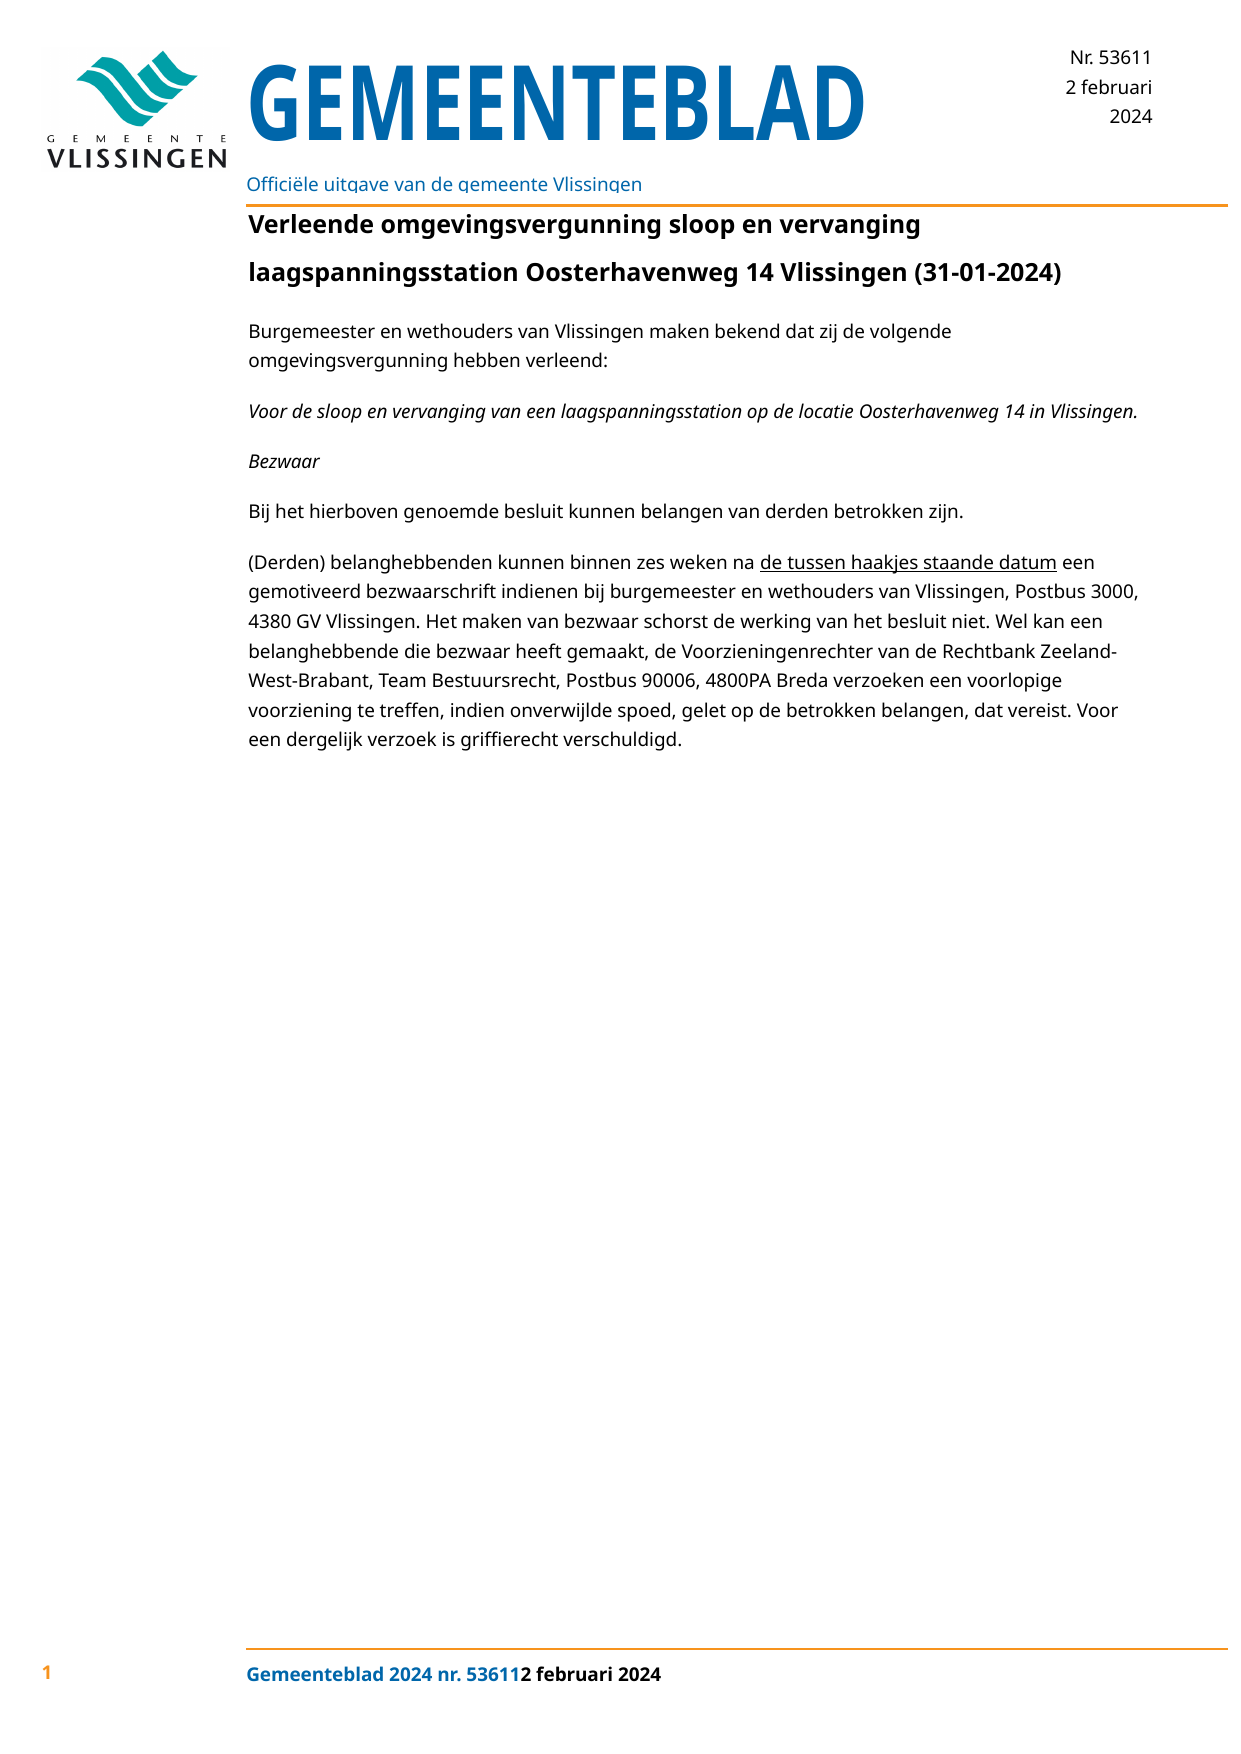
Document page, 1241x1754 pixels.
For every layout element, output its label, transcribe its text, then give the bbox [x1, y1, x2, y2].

text Bezwaar [248, 448, 1152, 474]
text Verleende omgevingsvergunning sloop en vervanging laagspanningsstation Oosterhavenweg 14 Vlissingen (31-01-2024) [248, 207, 1152, 288]
text Voor de sloop en vervanging van een laagspanningsstation op de locatie Oosterhavenweg 14 in Vlissingen. [248, 398, 1152, 424]
text Bij het hierboven genoemde besluit kunnen belangen van derden betrokken zijn. [248, 499, 1152, 524]
text (Derden) belanghebbenden kunnen binnen zes weken na de tussen haakjes staande datum een gemotiveerd bezwaarschrift indienen bij burgemeester en wethouders van Vlissingen, Postbus 3000, 4380 GV Vlissingen. Het maken van bezwaar schorst de werking van het besluit niet. Wel kan een belanghebbende die bezwaar heeft gemaakt, de Voorzieningenrechter van de Rechtbank Zeeland-West-Brabant, Team Bestuursrecht, Postbus 90006, 4800PA Breda verzoeken een voorlopige voorziening te treffen, indien onverwijlde spoed, gelet op de betrokken belangen, dat vereist. Voor een dergelijk verzoek is griffierecht verschuldigd. [248, 549, 1152, 752]
picture [41, 47, 231, 172]
text Burgemeester en wethouders van Vlissingen maken bekend dat zij de volgende omgevingsvergunning hebben verleend: [248, 318, 1152, 373]
